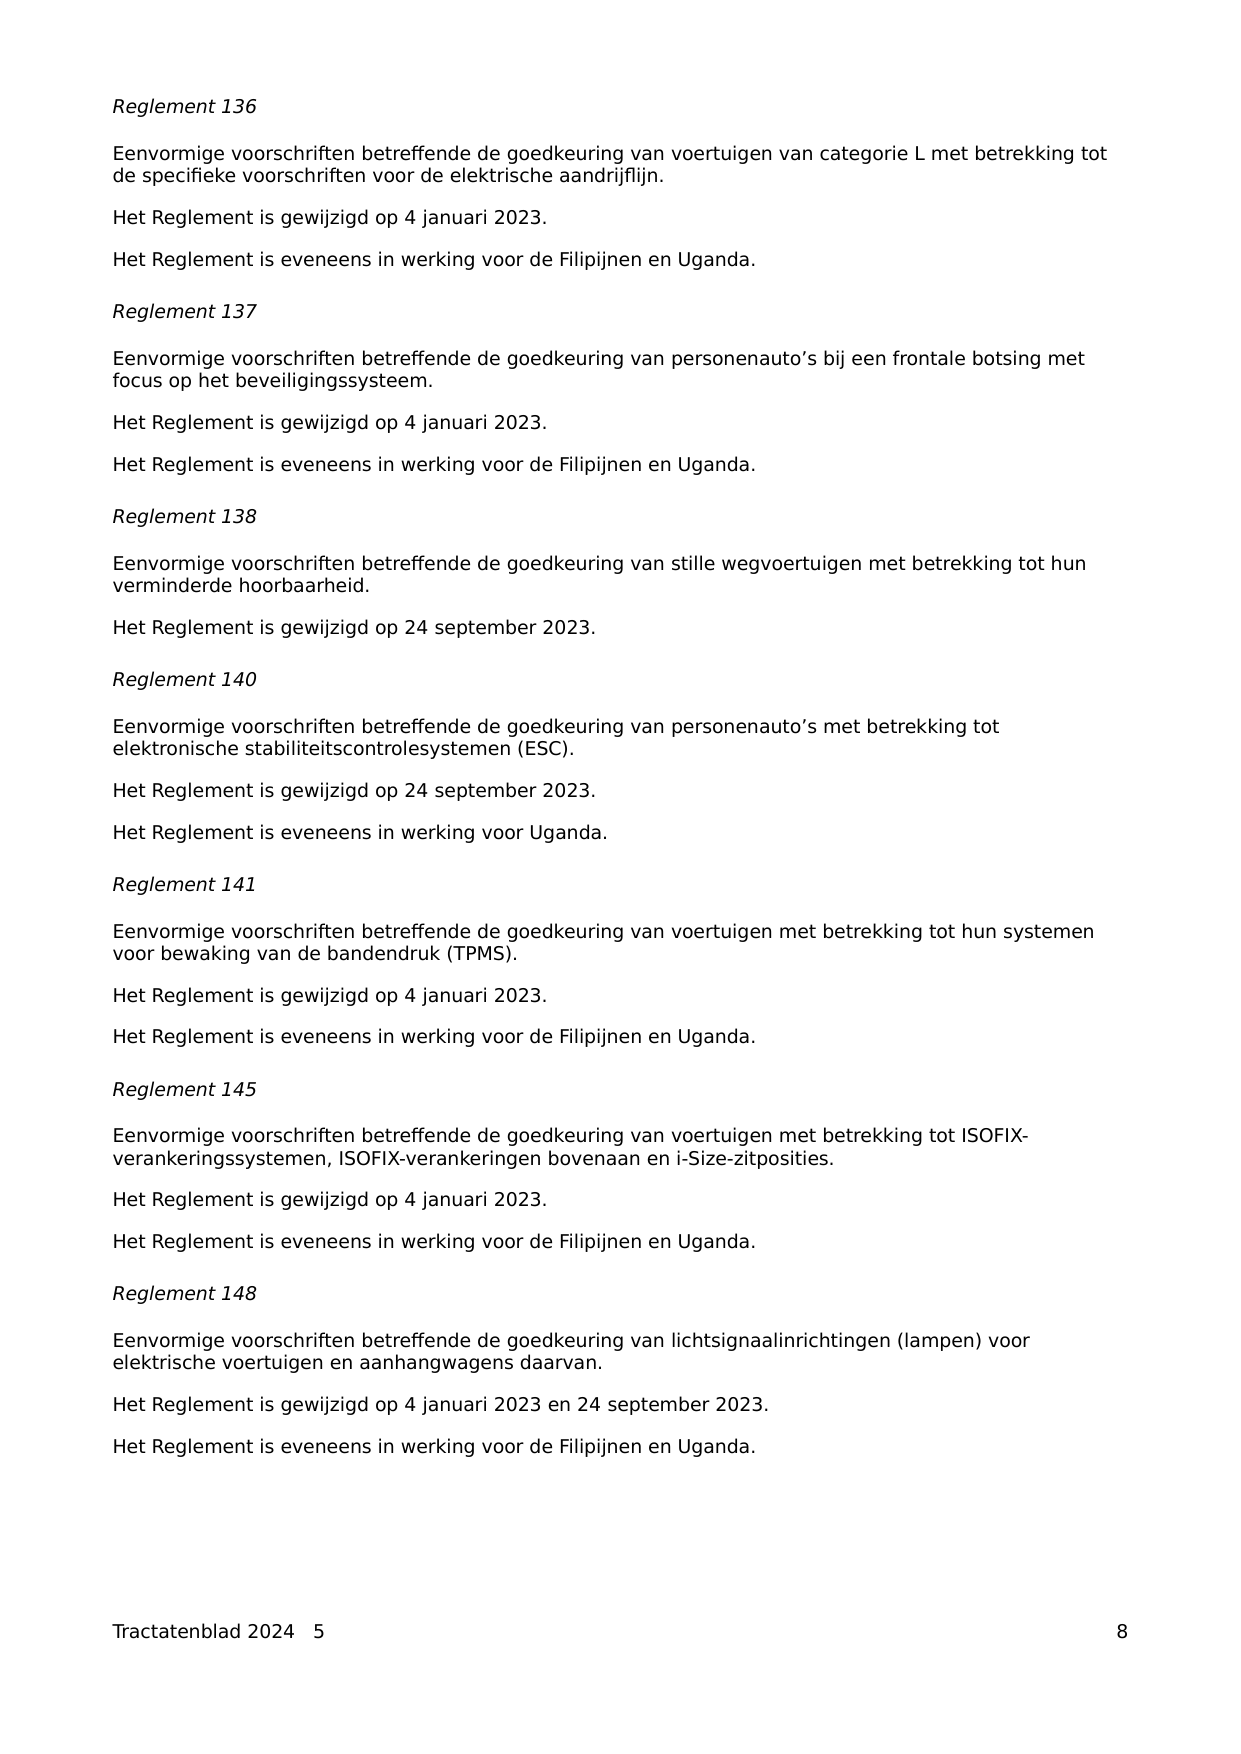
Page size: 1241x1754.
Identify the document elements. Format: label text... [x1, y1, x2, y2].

text Het Reglement is gewijzigd op 4 januari 2023 en 24 september 2023. [112, 1394, 1128, 1416]
text Eenvormige voorschriften betreffende de goedkeuring van stille wegvoertuigen met betrekking tot hun verminderde hoorbaarheid. [112, 553, 1128, 597]
text Eenvormige voorschriften betreffende de goedkeuring van voertuigen met betrekking tot hun systemen voor bewaking van de bandendruk (TPMS). [112, 921, 1128, 964]
subtitle Reglement 145 [112, 1078, 1128, 1100]
subtitle Reglement 141 [112, 873, 1128, 896]
subtitle Reglement 137 [112, 301, 1128, 323]
text Het Reglement is eveneens in werking voor de Filipijnen en Uganda. [112, 1436, 1128, 1458]
text Het Reglement is gewijzigd op 24 september 2023. [112, 617, 1128, 639]
text Eenvormige voorschriften betreffende de goedkeuring van lichtsignaalinrichtingen (lampen) voor elektrische voertuigen en aanhangwagens daarvan. [112, 1330, 1128, 1374]
subtitle Reglement 136 [112, 96, 1128, 118]
text Het Reglement is eveneens in werking voor de Filipijnen en Uganda. [112, 1231, 1128, 1253]
text Het Reglement is eveneens in werking voor Uganda. [112, 822, 1128, 843]
text Het Reglement is eveneens in werking voor de Filipijnen en Uganda. [112, 454, 1128, 476]
subtitle Reglement 148 [112, 1283, 1128, 1305]
text Eenvormige voorschriften betreffende de goedkeuring van personenauto’s bij een frontale botsing met focus op het beveiligingssysteem. [112, 348, 1128, 392]
subtitle Reglement 140 [112, 669, 1128, 691]
text Het Reglement is gewijzigd op 4 januari 2023. [112, 412, 1128, 434]
text Het Reglement is gewijzigd op 24 september 2023. [112, 779, 1128, 802]
text Eenvormige voorschriften betreffende de goedkeuring van voertuigen van categorie L met betrekking tot de specifieke voorschriften voor de elektrische aandrijflijn. [112, 143, 1128, 187]
text Het Reglement is eveneens in werking voor de Filipijnen en Uganda. [112, 249, 1128, 271]
subtitle Reglement 138 [112, 506, 1128, 528]
text Het Reglement is gewijzigd op 4 januari 2023. [112, 207, 1128, 229]
text Het Reglement is gewijzigd op 4 januari 2023. [112, 984, 1128, 1006]
text Eenvormige voorschriften betreffende de goedkeuring van personenauto’s met betrekking tot elektronische stabiliteitscontrolesystemen (ESC). [112, 716, 1128, 759]
text Eenvormige voorschriften betreffende de goedkeuring van voertuigen met betrekking tot ISOFIX-verankeringssystemen, ISOFIX-verankeringen bovenaan en i-Size-zitposities. [112, 1125, 1128, 1169]
text Het Reglement is eveneens in werking voor de Filipijnen en Uganda. [112, 1026, 1128, 1048]
text Het Reglement is gewijzigd op 4 januari 2023. [112, 1189, 1128, 1211]
